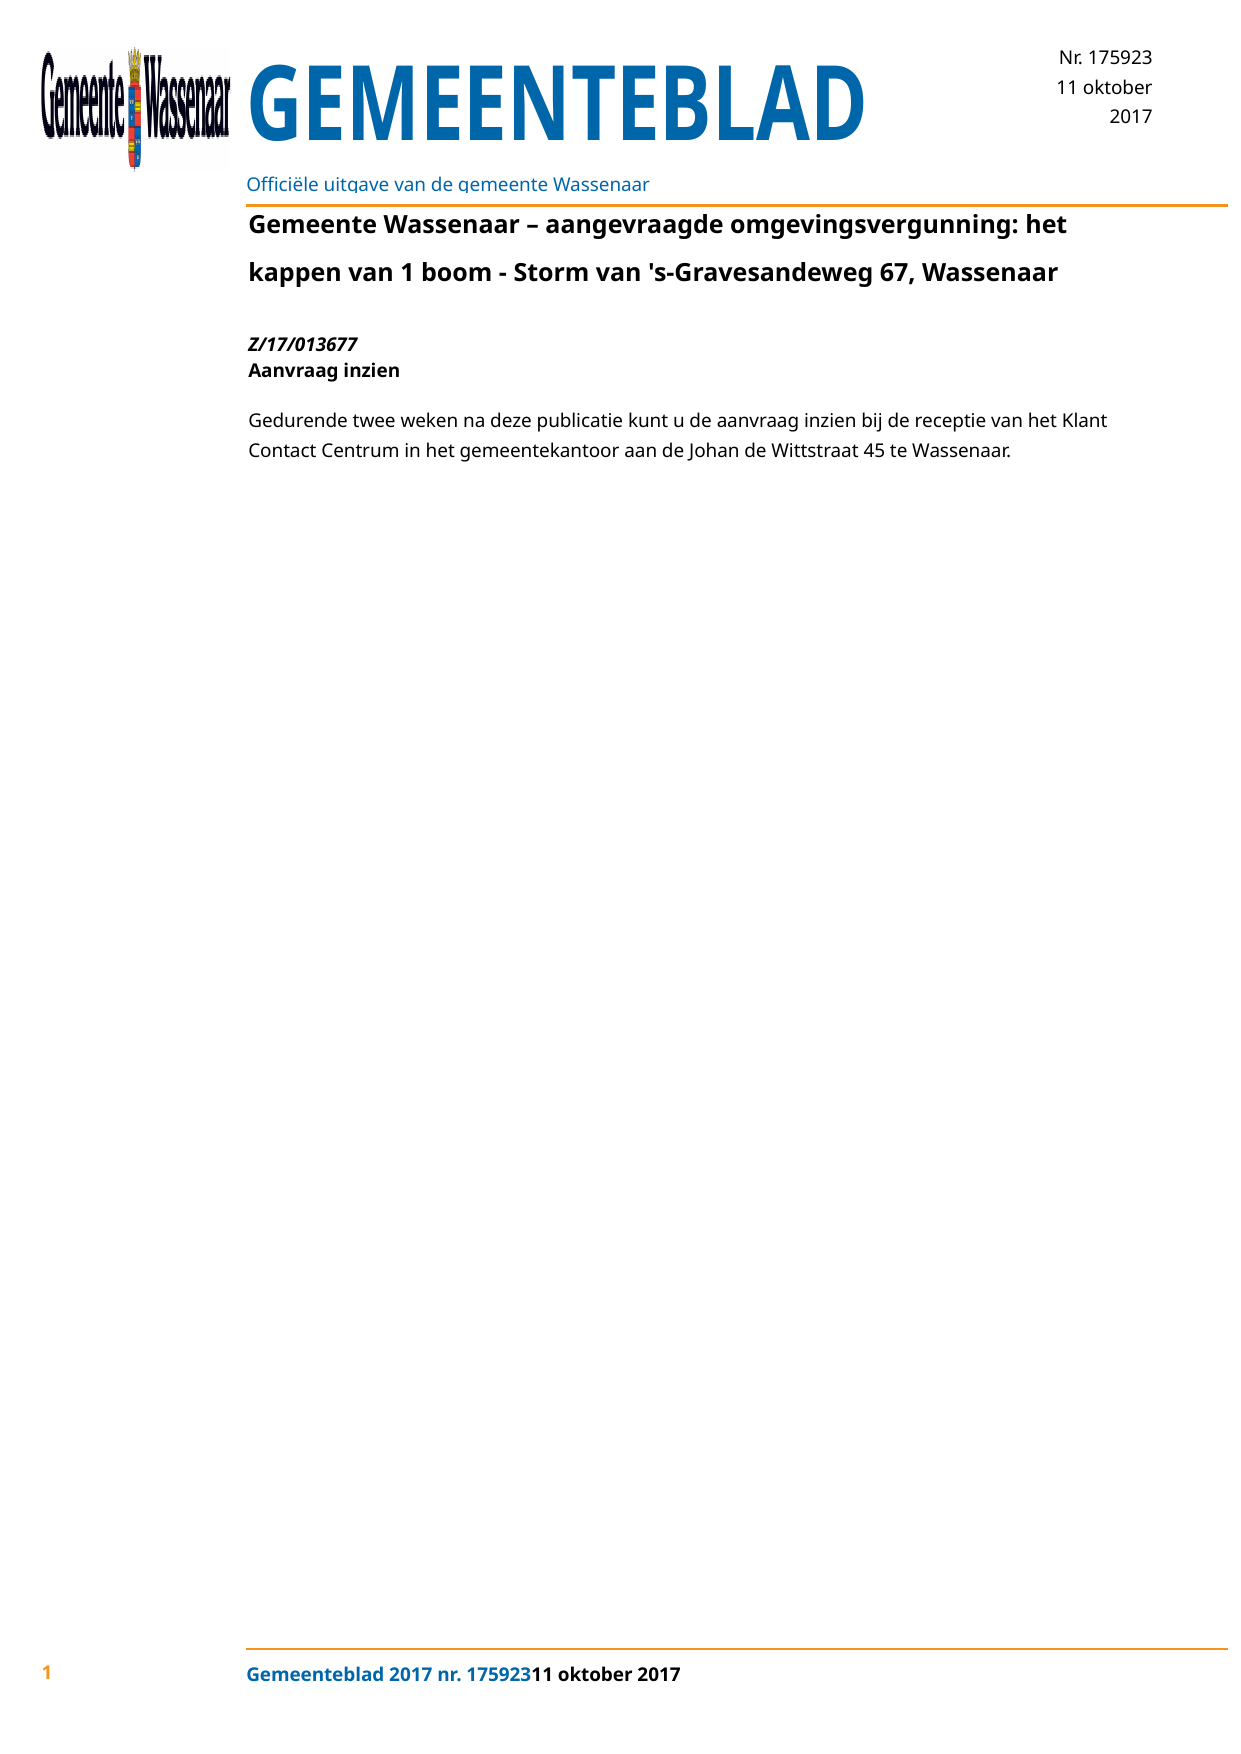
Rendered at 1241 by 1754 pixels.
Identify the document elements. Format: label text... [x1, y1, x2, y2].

text Gedurende twee weken na deze publicatie kunt u de aanvraag inzien bij de receptie van het Klant Contact Centrum in het gemeentekantoor aan de Johan de Wittstraat 45 te Wassenaar. [248, 408, 1152, 463]
text Z/17/013677 [248, 331, 1152, 357]
text Aanvraag inzien [248, 357, 1152, 383]
picture [41, 47, 231, 172]
text Gemeente Wassenaar – aangevraagde omgevingsvergunning: het kappen van 1 boom - Storm van 's-Gravesandeweg 67, Wassenaar [248, 207, 1152, 288]
